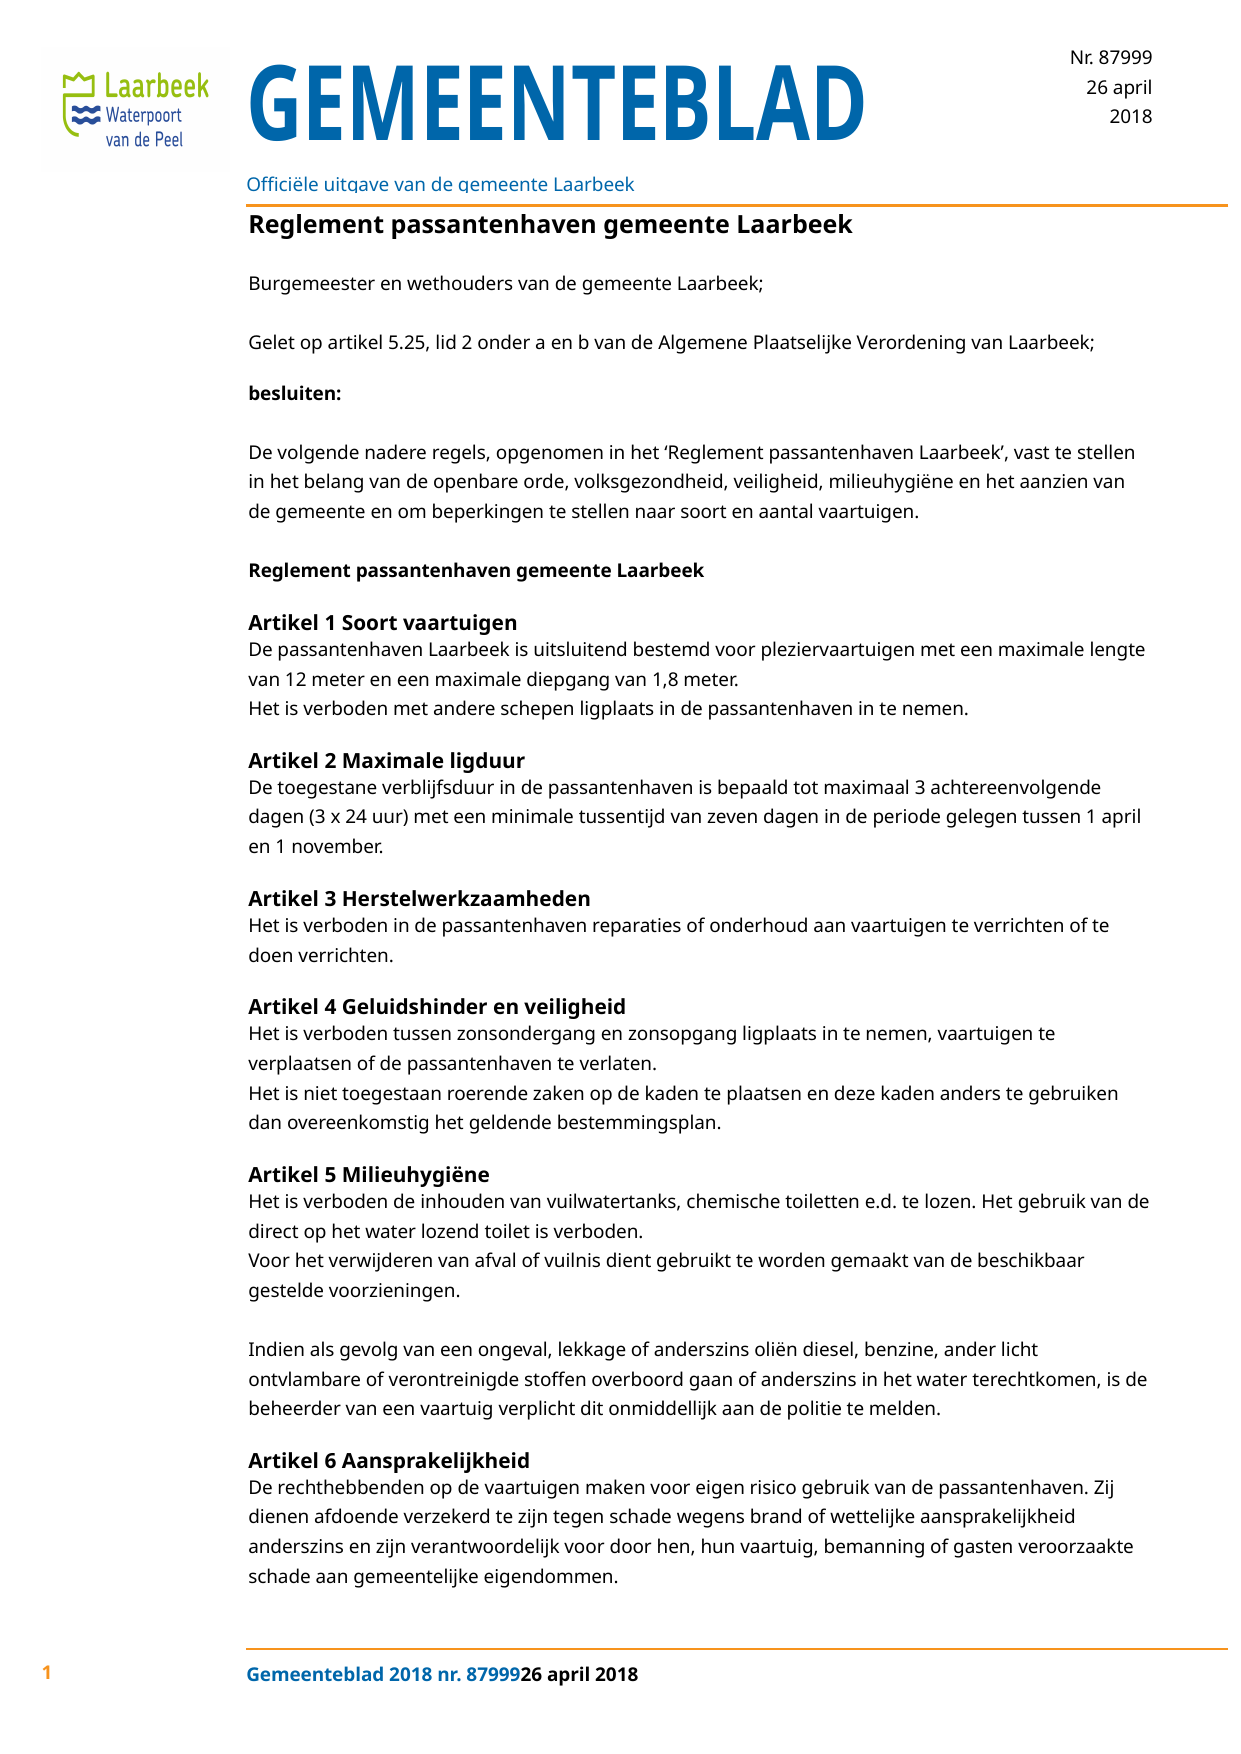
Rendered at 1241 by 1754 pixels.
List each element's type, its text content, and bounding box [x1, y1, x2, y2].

text Het is verboden de inhouden van vuilwatertanks, chemische toiletten e.d. te lozen. Het gebruik van de direct op het water lozend toilet is verboden. [248, 1188, 1152, 1243]
text De passantenhaven Laarbeek is uitsluitend bestemd voor pleziervaartuigen met een maximale lengte van 12 meter en een maximale diepgang van 1,8 meter. [248, 636, 1152, 691]
text Artikel 1 Soort vaartuigen [248, 608, 1152, 636]
text Artikel 2 Maximale ligduur [248, 746, 1152, 774]
text Artikel 4 Geluidshinder en veiligheid [248, 992, 1152, 1021]
text Artikel 6 Aansprakelijkheid [248, 1446, 1152, 1474]
text De toegestane verblijfsduur in de passantenhaven is bepaald tot maximaal 3 achtereenvolgende dagen (3 x 24 uur) met een minimale tussentijd van zeven dagen in de periode gelegen tussen 1 april en 1 november. [248, 774, 1152, 859]
text De volgende nadere regels, opgenomen in het ‘Reglement passantenhaven Laarbeek’, vast te stellen in het belang van de openbare orde, volksgezondheid, veiligheid, milieuhygiëne en het aanzien van de gemeente en om beperkingen te stellen naar soort en aantal vaartuigen. [248, 439, 1152, 524]
text Het is niet toegestaan roerende zaken op de kaden te plaatsen en deze kaden anders te gebruiken dan overeenkomstig het geldende bestemmingsplan. [248, 1080, 1152, 1135]
text Voor het verwijderen van afval of vuilnis dient gebruikt te worden gemaakt van de beschikbaar gestelde voorzieningen. [248, 1247, 1152, 1303]
picture [41, 47, 231, 172]
text Indien als gevolg van een ongeval, lekkage of anderszins oliën diesel, benzine, ander licht ontvlambare of verontreinigde stoffen overboord gaan of anderszins in het water terechtkomen, is de beheerder van een vaartuig verplicht dit onmiddellijk aan de politie te melden. [248, 1336, 1152, 1421]
text Het is verboden tussen zonsondergang en zonsopgang ligplaats in te nemen, vaartuigen te verplaatsen of de passantenhaven te verlaten. [248, 1021, 1152, 1076]
text Gelet op artikel 5.25, lid 2 onder a en b van de Algemene Plaatselijke Verordening van Laarbeek; [248, 329, 1152, 355]
text Artikel 3 Herstelwerkzaamheden [248, 884, 1152, 912]
text Burgemeester en wethouders van de gemeente Laarbeek; [248, 270, 1152, 296]
text besluiten: [248, 380, 1152, 406]
text De rechthebbenden op de vaartuigen maken voor eigen risico gebruik van de passantenhaven. Zij dienen afdoende verzekerd te zijn tegen schade wegens brand of wettelijke aansprakelijkheid anderszins en zijn verantwoordelijk voor door hen, hun vaartuig, bemanning of gasten veroorzaakte schade aan gemeentelijke eigendommen. [248, 1474, 1152, 1589]
text Reglement passantenhaven gemeente Laarbeek [248, 557, 1152, 583]
text Het is verboden met andere schepen ligplaats in de passantenhaven in te nemen. [248, 695, 1152, 721]
text Artikel 5 Milieuhygiëne [248, 1160, 1152, 1188]
text Het is verboden in de passantenhaven reparaties of onderhoud aan vaartuigen te verrichten of te doen verrichten. [248, 912, 1152, 967]
text Reglement passantenhaven gemeente Laarbeek [248, 207, 1152, 241]
